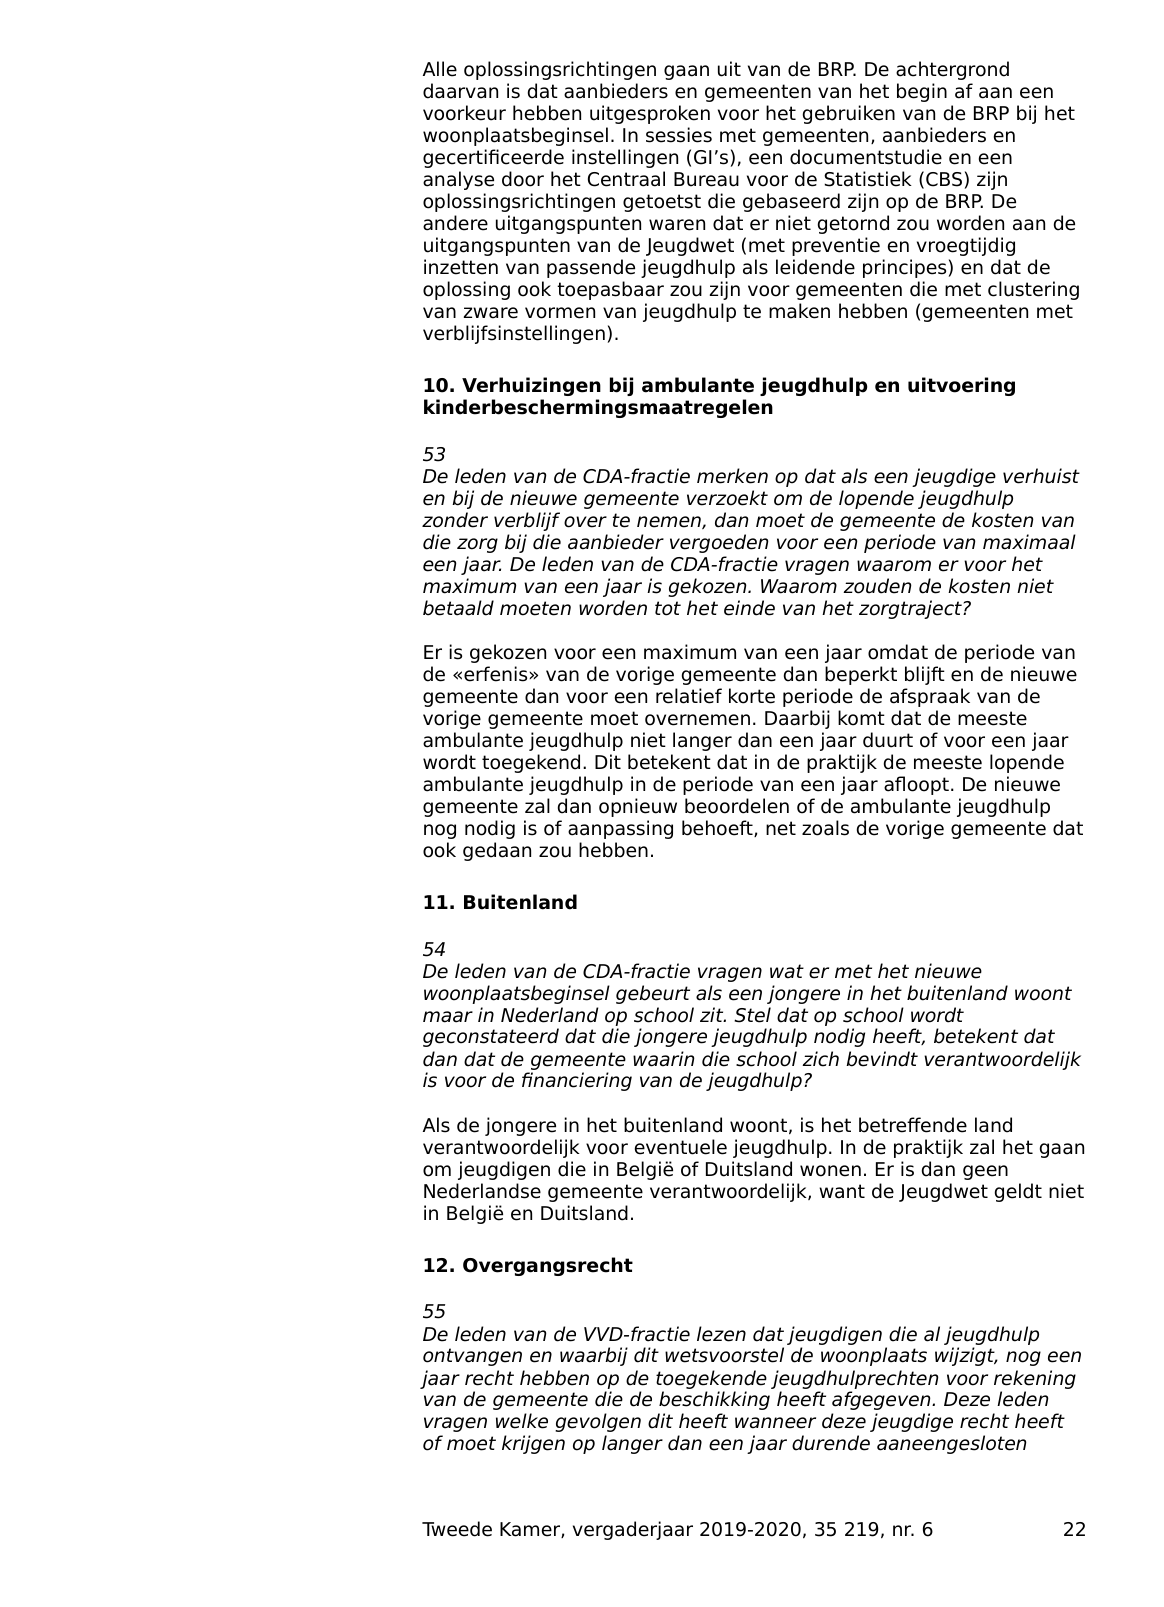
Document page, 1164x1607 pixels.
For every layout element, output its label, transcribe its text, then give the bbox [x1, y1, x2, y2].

text 53 [422, 444, 1087, 466]
text Er is gekozen voor een maximum van een jaar omdat de periode van de «erfenis» van de vorige gemeente dan beperkt blijft en de nieuwe gemeente dan voor een relatief korte periode de afspraak van de vorige gemeente moet overnemen. Daarbij komt dat de meeste ambulante jeugdhulp niet langer dan een jaar duurt of voor een jaar wordt toegekend. Dit betekent dat in de praktijk de meeste lopende ambulante jeugdhulp in de periode van een jaar afloopt. De nieuwe gemeente zal dan opnieuw beoordelen of de ambulante jeugdhulp nog nodig is of aanpassing behoeft, net zoals de vorige gemeente dat ook gedaan zou hebben. [422, 642, 1087, 862]
text De leden van de CDA-fractie merken op dat als een jeugdige verhuist en bij de nieuwe gemeente verzoekt om de lopende jeugdhulp zonder verblijf over te nemen, dan moet de gemeente de kosten van die zorg bij die aanbieder vergoeden voor een periode van maximaal een jaar. De leden van de CDA-fractie vragen waarom er voor het maximum van een jaar is gekozen. Waarom zouden de kosten niet betaald moeten worden tot het einde van het zorgtraject? [422, 466, 1087, 619]
subtitle 10. Verhuizingen bij ambulante jeugdhulp en uitvoering kinderbeschermingsmaatregelen [422, 375, 1087, 419]
text De leden van de CDA-fractie vragen wat er met het nieuwe woonplaatsbeginsel gebeurt als een jongere in het buitenland woont maar in Nederland op school zit. Stel dat op school wordt geconstateerd dat die jongere jeugdhulp nodig heeft, betekent dat dan dat de gemeente waarin die school zich bevindt verantwoordelijk is voor de financiering van de jeugdhulp? [422, 961, 1087, 1092]
subtitle 12. Overgangsrecht [422, 1254, 1087, 1276]
text 55 [422, 1301, 1087, 1323]
subtitle 11. Buitenland [422, 892, 1087, 913]
text Alle oplossingsrichtingen gaan uit van de BRP. De achtergrond daarvan is dat aanbieders en gemeenten van het begin af aan een voorkeur hebben uitgesproken voor het gebruiken van de BRP bij het woonplaatsbeginsel. In sessies met gemeenten, aanbieders en gecertificeerde instellingen (GI’s), een documentstudie en een analyse door het Centraal Bureau voor de Statistiek (CBS) zijn oplossingsrichtingen getoetst die gebaseerd zijn op de BRP. De andere uitgangspunten waren dat er niet getornd zou worden aan de uitgangspunten van de Jeugdwet (met preventie en vroegtijdig inzetten van passende jeugdhulp als leidende principes) en dat de oplossing ook toepasbaar zou zijn voor gemeenten die met clustering van zware vormen van jeugdhulp te maken hebben (gemeenten met verblijfsinstellingen). [422, 59, 1087, 345]
text De leden van de VVD-fractie lezen dat jeugdigen die al jeugdhulp ontvangen en waarbij dit wetsvoorstel de woonplaats wijzigt, nog een jaar recht hebben op de toegekende jeugdhulprechten voor rekening van de gemeente die de beschikking heeft afgegeven. Deze leden vragen welke gevolgen dit heeft wanneer deze jeugdige recht heeft of moet krijgen op langer dan een jaar durende aaneengesloten [422, 1323, 1087, 1455]
text 54 [422, 938, 1087, 961]
text Als de jongere in het buitenland woont, is het betreffende land verantwoordelijk voor eventuele jeugdhulp. In de praktijk zal het gaan om jeugdigen die in België of Duitsland wonen. Er is dan geen Nederlandse gemeente verantwoordelijk, want de Jeugdwet geldt niet in België en Duitsland. [422, 1114, 1087, 1224]
